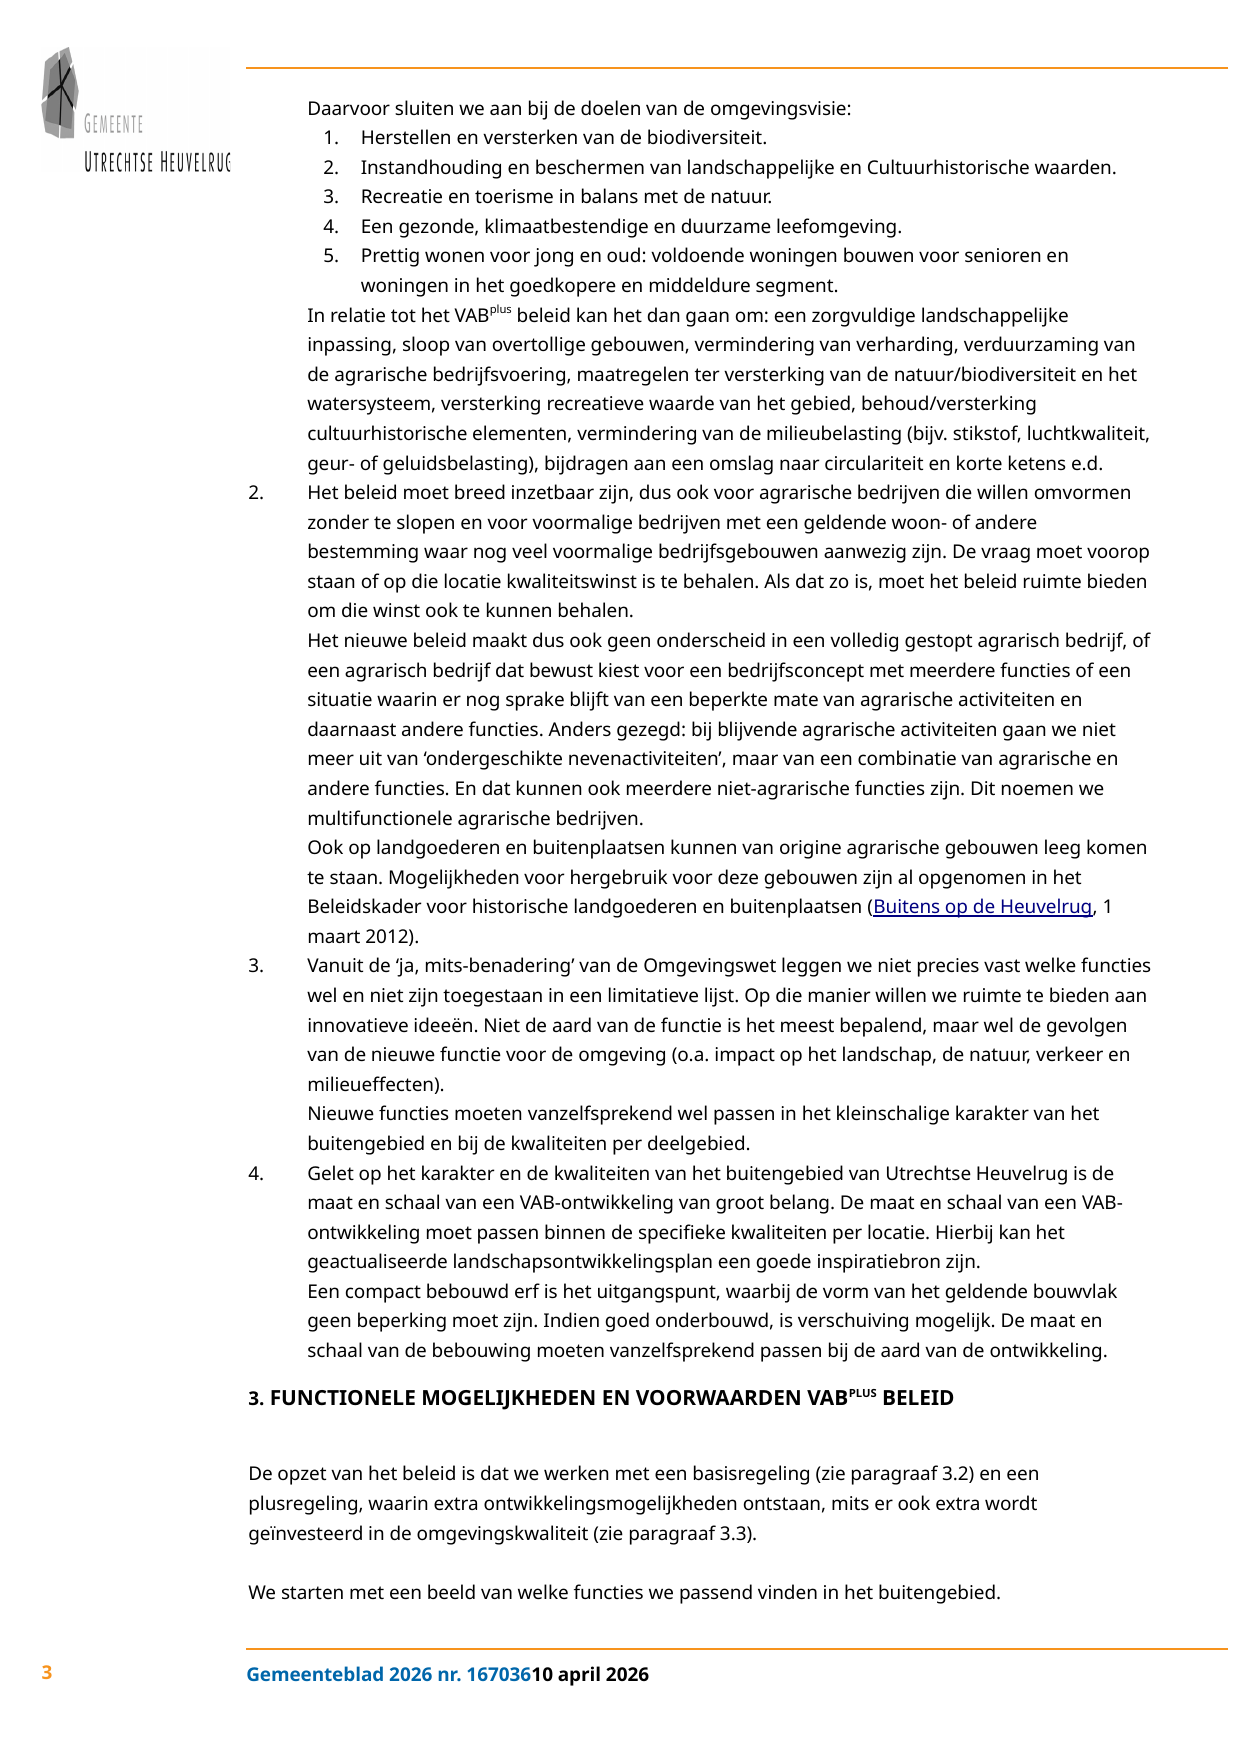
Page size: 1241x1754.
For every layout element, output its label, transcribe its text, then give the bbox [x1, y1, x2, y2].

list Daarvoor sluiten we aan bij de doelen van de omgevingsvisie: [248, 95, 1152, 121]
list Een compact bebouwd erf is het uitgangspunt, waarbij de vorm van het geldende bouwvlak geen beperking moet zijn. Indien goed onderbouwd, is verschuiving mogelijk. De maat en schaal van de bebouwing moeten vanzelfsprekend passen bij de aard van de ontwikkeling. [248, 1278, 1152, 1363]
picture [41, 47, 231, 172]
list Recreatie en toerisme in balans met de natuur. [323, 183, 1152, 209]
list Ook op landgoederen en buitenplaatsen kunnen van origine agrarische gebouwen leeg komen te staan. Mogelijkheden voor hergebruik voor deze gebouwen zijn al opgenomen in het Beleidskader voor historische landgoederen en buitenplaatsen (Buitens op de Heuvelrug, 1 maart 2012). [248, 834, 1152, 949]
list Een gezonde, klimaatbestendige en duurzame leefomgeving. [323, 213, 1152, 239]
text De opzet van het beleid is dat we werken met een basisregeling (zie paragraaf 3.2) en een plusregeling, waarin extra ontwikkelingsmogelijkheden ontstaan, mits er ook extra wordt geïnvesteerd in de omgevingskwaliteit (zie paragraaf 3.3). [248, 1461, 1152, 1546]
text 3. FUNCTIONELE MOGELIJKHEDEN EN VOORWAARDEN VABPLUS BELEID [248, 1383, 1152, 1411]
list Instandhouding en beschermen van landschappelijke en Cultuurhistorische waarden. [323, 154, 1152, 180]
list Vanuit de ‘ja, mits-benadering’ van de Omgevingswet leggen we niet precies vast welke functies wel en niet zijn toegestaan in een limitatieve lijst. Op die manier willen we ruimte te bieden aan innovatieve ideeën. Niet de aard van de functie is het meest bepalend, maar wel de gevolgen van de nieuwe functie voor de omgeving (o.a. impact op het landschap, de natuur, verkeer en milieueffecten). [248, 953, 1152, 1097]
list Gelet op het karakter en de kwaliteiten van het buitengebied van Utrechtse Heuvelrug is de maat en schaal van een VAB-ontwikkeling van groot belang. De maat en schaal van een VAB-ontwikkeling moet passen binnen de specifieke kwaliteiten per locatie. Hierbij kan het geactualiseerde landschapsontwikkelingsplan een goede inspiratiebron zijn. [248, 1160, 1152, 1274]
list Prettig wonen voor jong en oud: voldoende woningen bouwen voor senioren en woningen in het goedkopere en middeldure segment. [323, 243, 1152, 298]
text We starten met een beeld van welke functies we passend vinden in het buitengebied. [248, 1579, 1152, 1605]
list Nieuwe functies moeten vanzelfsprekend wel passen in het kleinschalige karakter van het buitengebied en bij de kwaliteiten per deelgebied. [248, 1101, 1152, 1156]
list In relatie tot het VABplus beleid kan het dan gaan om: een zorgvuldige landschappelijke inpassing, sloop van overtollige gebouwen, vermindering van verharding, verduurzaming van de agrarische bedrijfsvoering, maatregelen ter versterking van de natuur/biodiversiteit en het watersysteem, versterking recreatieve waarde van het gebied, behoud/versterking cultuurhistorische elementen, vermindering van de milieubelasting (bijv. stikstof, luchtkwaliteit, geur- of geluidsbelasting), bijdragen aan een omslag naar circulariteit en korte ketens e.d. [248, 302, 1152, 476]
list Het beleid moet breed inzetbaar zijn, dus ook voor agrarische bedrijven die willen omvormen zonder te slopen en voor voormalige bedrijven met een geldende woon- of andere bestemming waar nog veel voormalige bedrijfsgebouwen aanwezig zijn. De vraag moet voorop staan of op die locatie kwaliteitswinst is te behalen. Als dat zo is, moet het beleid ruimte bieden om die winst ook te kunnen behalen. [248, 479, 1152, 623]
list Het nieuwe beleid maakt dus ook geen onderscheid in een volledig gestopt agrarisch bedrijf, of een agrarisch bedrijf dat bewust kiest voor een bedrijfsconcept met meerdere functies of een situatie waarin er nog sprake blijft van een beperkte mate van agrarische activiteiten en daarnaast andere functies. Anders gezegd: bij blijvende agrarische activiteiten gaan we niet meer uit van ‘ondergeschikte nevenactiviteiten’, maar van een combinatie van agrarische en andere functies. En dat kunnen ook meerdere niet-agrarische functies zijn. Dit noemen we multifunctionele agrarische bedrijven. [248, 627, 1152, 831]
list Herstellen en versterken van de biodiversiteit. [323, 124, 1152, 150]
